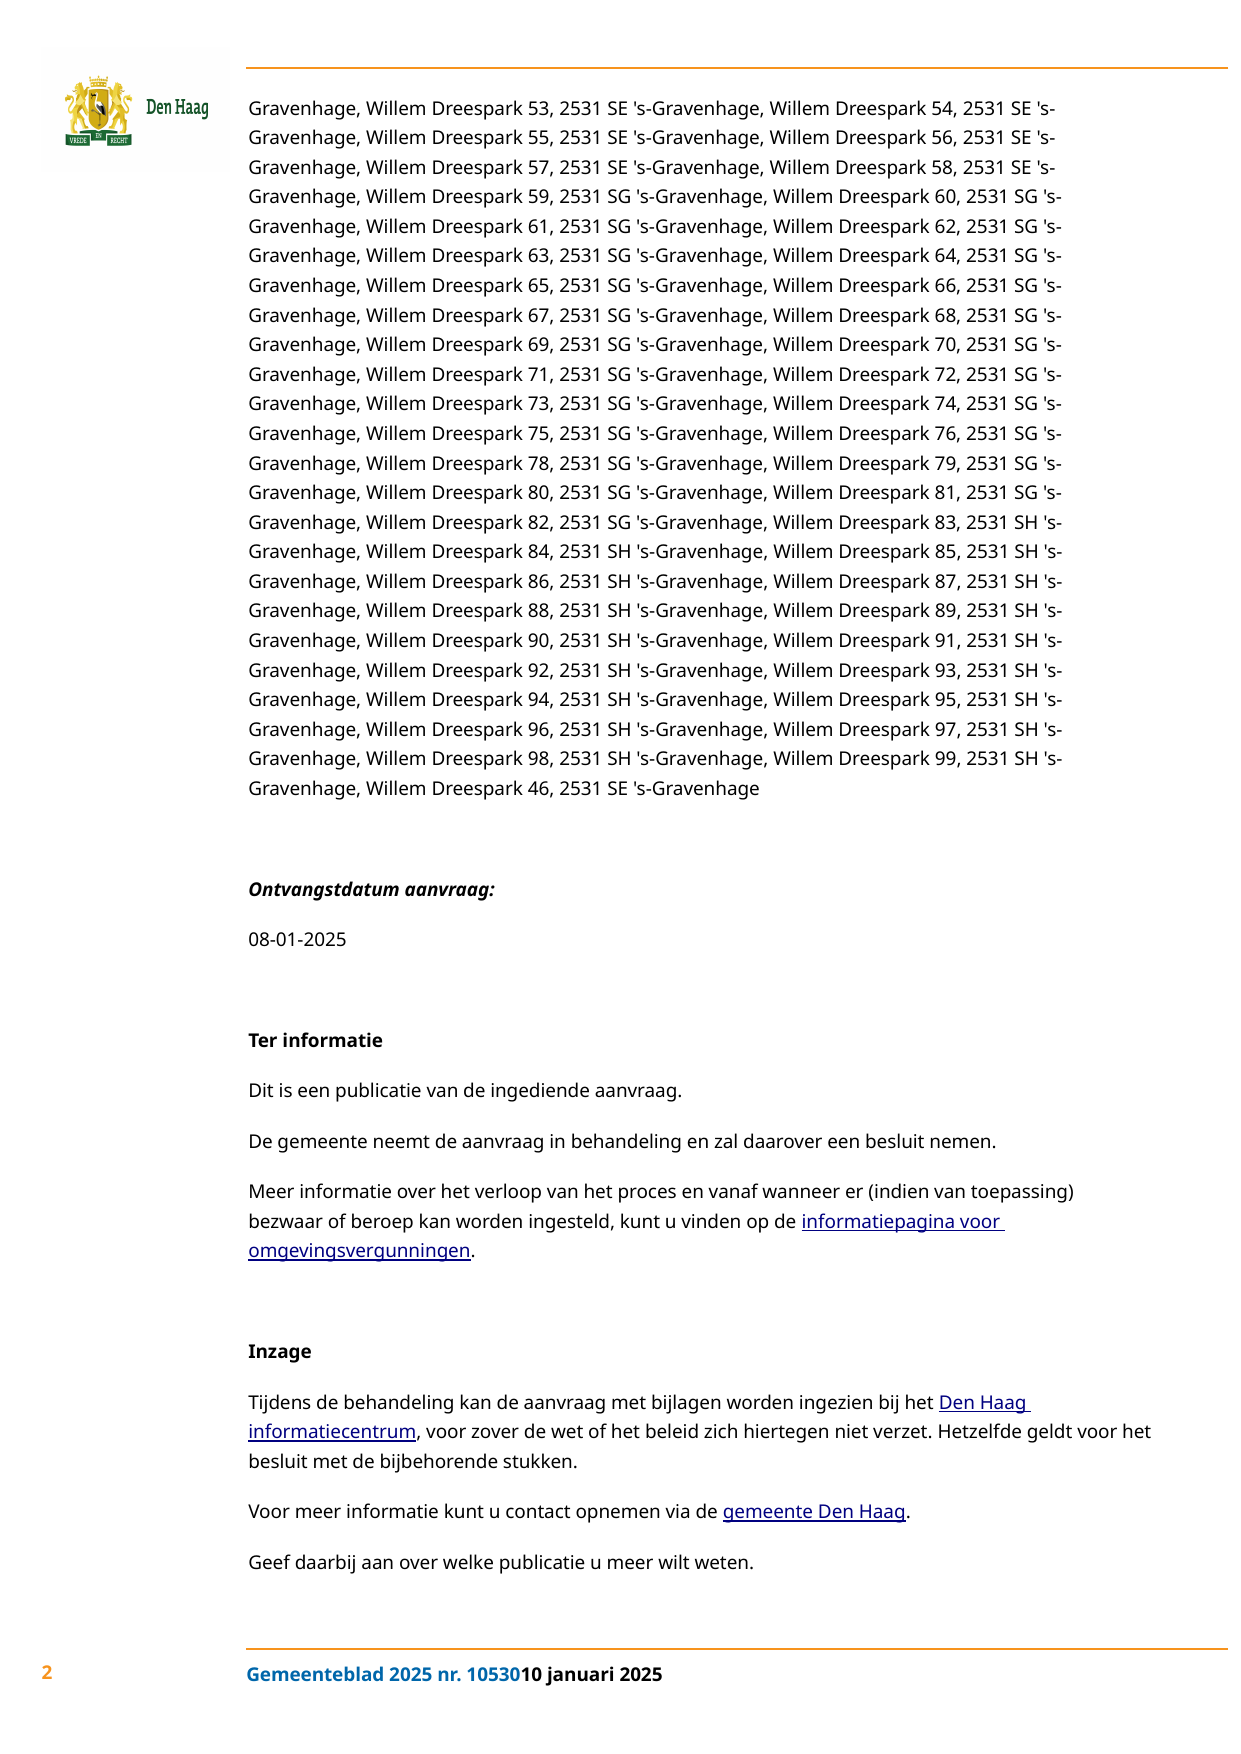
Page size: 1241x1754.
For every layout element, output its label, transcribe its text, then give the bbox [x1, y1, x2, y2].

text Dit is een publicatie van de ingediende aanvraag. [248, 1078, 1152, 1103]
text Tijdens de behandeling kan de aanvraag met bijlagen worden ingezien bij het Den Haag informatiecentrum, voor zover de wet of het beleid zich hiertegen niet verzet. Hetzelfde geldt voor het besluit met de bijbehorende stukken. [248, 1389, 1152, 1474]
text Ter informatie [248, 1027, 1152, 1053]
text Geef daarbij aan over welke publicatie u meer wilt weten. [248, 1549, 1152, 1575]
text Ontvangstdatum aanvraag: [248, 876, 1152, 902]
text 08-01-2025 [248, 926, 1152, 952]
text Inzage [248, 1338, 1152, 1364]
text Meer informatie over het verloop van het proces en vanaf wanneer er (indien van toepassing) bezwaar of beroep kan worden ingesteld, kunt u vinden op de informatiepagina voor omgevingsvergunningen. [248, 1178, 1152, 1263]
text De gemeente neemt de aanvraag in behandeling en zal daarover een besluit nemen. [248, 1128, 1152, 1154]
picture [41, 47, 231, 172]
text Gravenhage, Willem Dreespark 53, 2531 SE 's-Gravenhage, Willem Dreespark 54, 2531 SE 's-Gravenhage, Willem Dreespark 55, 2531 SE 's-Gravenhage, Willem Dreespark 56, 2531 SE 's-Gravenhage, Willem Dreespark 57, 2531 SE 's-Gravenhage, Willem Dreespark 58, 2531 SE 's-Gravenhage, Willem Dreespark 59, 2531 SG 's-Gravenhage, Willem Dreespark 60, 2531 SG 's-Gravenhage, Willem Dreespark 61, 2531 SG 's-Gravenhage, Willem Dreespark 62, 2531 SG 's-Gravenhage, Willem Dreespark 63, 2531 SG 's-Gravenhage, Willem Dreespark 64, 2531 SG 's-Gravenhage, Willem Dreespark 65, 2531 SG 's-Gravenhage, Willem Dreespark 66, 2531 SG 's-Gravenhage, Willem Dreespark 67, 2531 SG 's-Gravenhage, Willem Dreespark 68, 2531 SG 's-Gravenhage, Willem Dreespark 69, 2531 SG 's-Gravenhage, Willem Dreespark 70, 2531 SG 's-Gravenhage, Willem Dreespark 71, 2531 SG 's-Gravenhage, Willem Dreespark 72, 2531 SG 's-Gravenhage, Willem Dreespark 73, 2531 SG 's-Gravenhage, Willem Dreespark 74, 2531 SG 's-Gravenhage, Willem Dreespark 75, 2531 SG 's-Gravenhage, Willem Dreespark 76, 2531 SG 's-Gravenhage, Willem Dreespark 78, 2531 SG 's-Gravenhage, Willem Dreespark 79, 2531 SG 's-Gravenhage, Willem Dreespark 80, 2531 SG 's-Gravenhage, Willem Dreespark 81, 2531 SG 's-Gravenhage, Willem Dreespark 82, 2531 SG 's-Gravenhage, Willem Dreespark 83, 2531 SH 's-Gravenhage, Willem Dreespark 84, 2531 SH 's-Gravenhage, Willem Dreespark 85, 2531 SH 's-Gravenhage, Willem Dreespark 86, 2531 SH 's-Gravenhage, Willem Dreespark 87, 2531 SH 's-Gravenhage, Willem Dreespark 88, 2531 SH 's-Gravenhage, Willem Dreespark 89, 2531 SH 's-Gravenhage, Willem Dreespark 90, 2531 SH 's-Gravenhage, Willem Dreespark 91, 2531 SH 's-Gravenhage, Willem Dreespark 92, 2531 SH 's-Gravenhage, Willem Dreespark 93, 2531 SH 's-Gravenhage, Willem Dreespark 94, 2531 SH 's-Gravenhage, Willem Dreespark 95, 2531 SH 's-Gravenhage, Willem Dreespark 96, 2531 SH 's-Gravenhage, Willem Dreespark 97, 2531 SH 's-Gravenhage, Willem Dreespark 98, 2531 SH 's-Gravenhage, Willem Dreespark 99, 2531 SH 's-Gravenhage, Willem Dreespark 46, 2531 SE 's-Gravenhage [248, 95, 1152, 801]
text Voor meer informatie kunt u contact opnemen via de gemeente Den Haag. [248, 1498, 1152, 1524]
